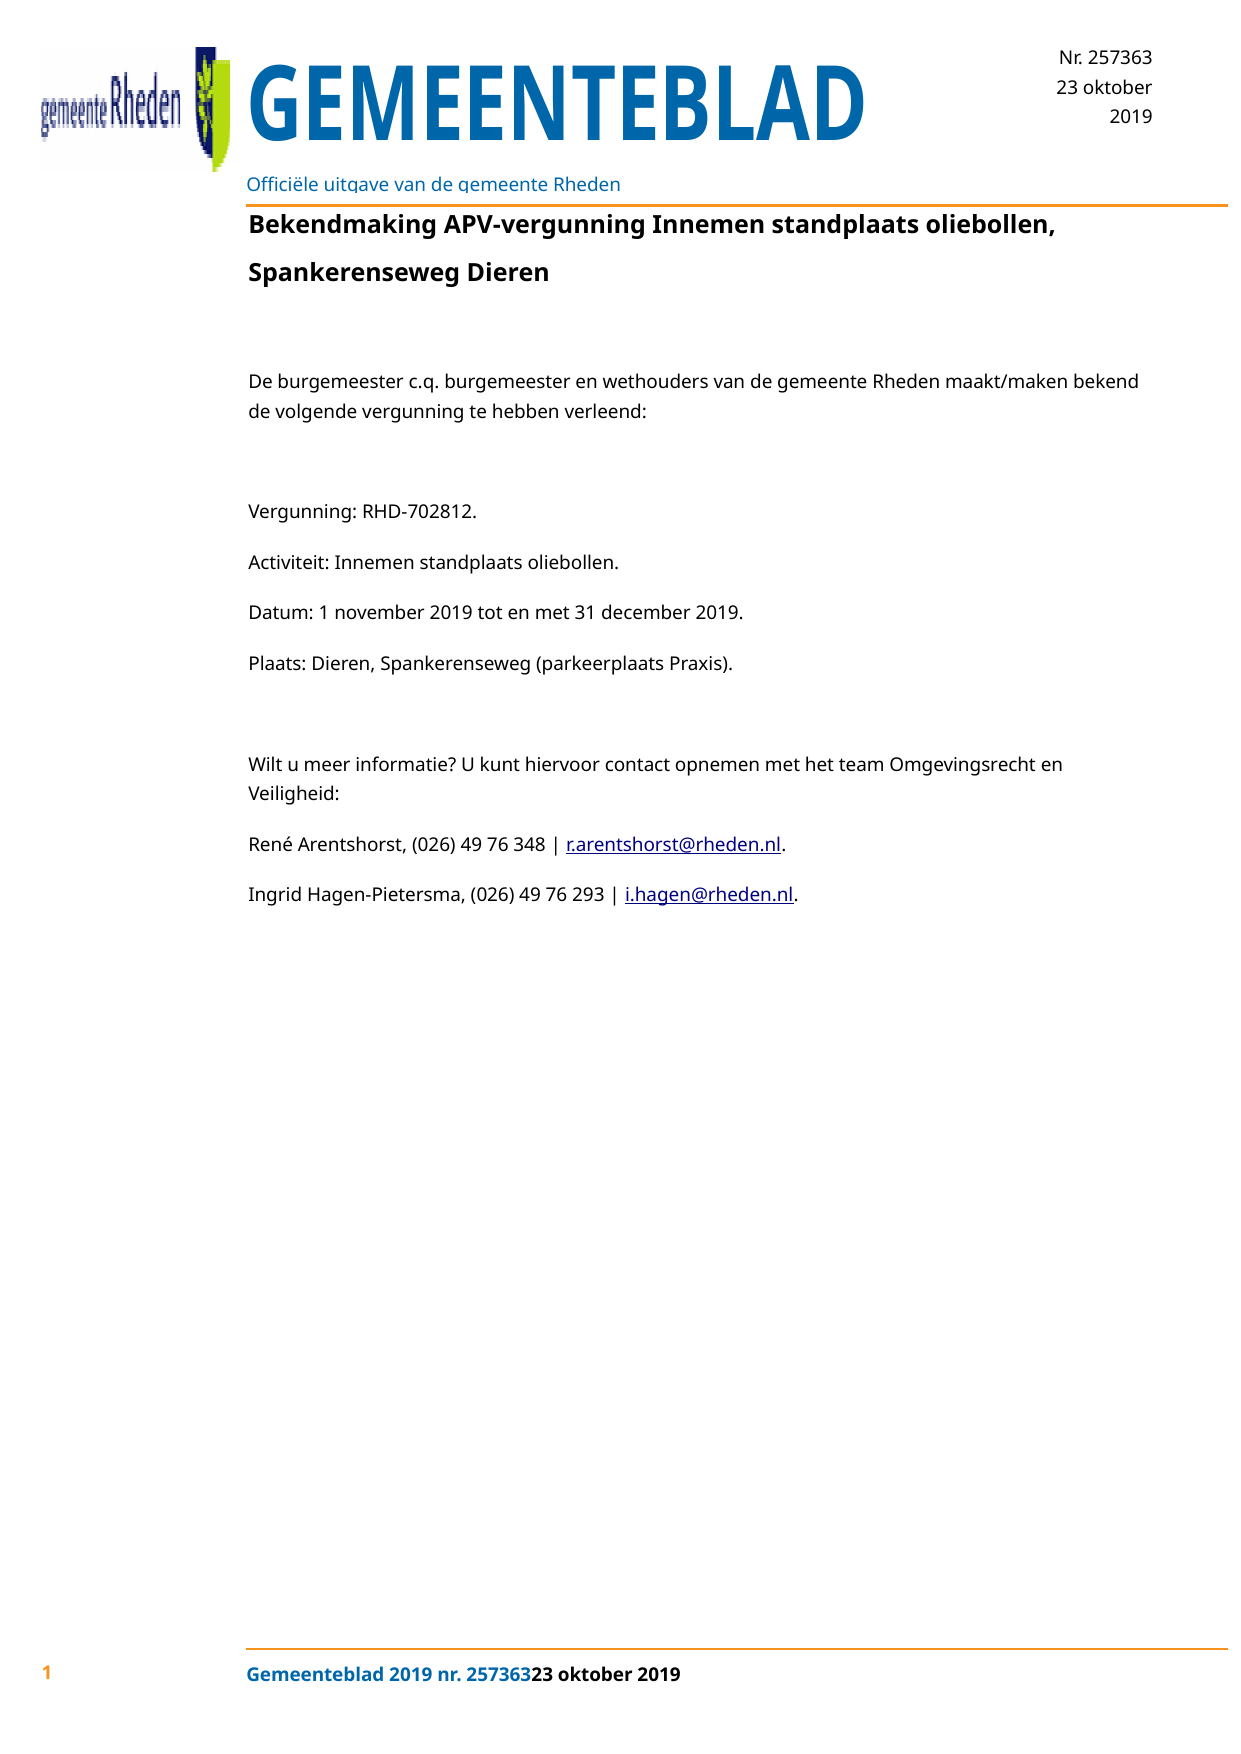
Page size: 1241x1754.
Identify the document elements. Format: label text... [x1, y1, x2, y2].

text Datum: 1 november 2019 tot en met 31 december 2019. [248, 599, 1152, 625]
text Vergunning: RHD-702812. [248, 499, 1152, 524]
text René Arentshorst, (026) 49 76 348 | r.arentshorst@rheden.nl. [248, 831, 1152, 857]
picture [41, 47, 231, 172]
text Bekendmaking APV-vergunning Innemen standplaats oliebollen, Spankerenseweg Dieren [248, 207, 1152, 288]
text Plaats: Dieren, Spankerenseweg (parkeerplaats Praxis). [248, 650, 1152, 676]
text De burgemeester c.q. burgemeester en wethouders van de gemeente Rheden maakt/maken bekend de volgende vergunning te hebben verleend: [248, 368, 1152, 424]
text Activiteit: Innemen standplaats oliebollen. [248, 549, 1152, 575]
text Ingrid Hagen-Pietersma, (026) 49 76 293 | i.hagen@rheden.nl. [248, 881, 1152, 907]
text Wilt u meer informatie? U kunt hiervoor contact opnemen met het team Omgevingsrecht en Veiligheid: [248, 751, 1152, 806]
